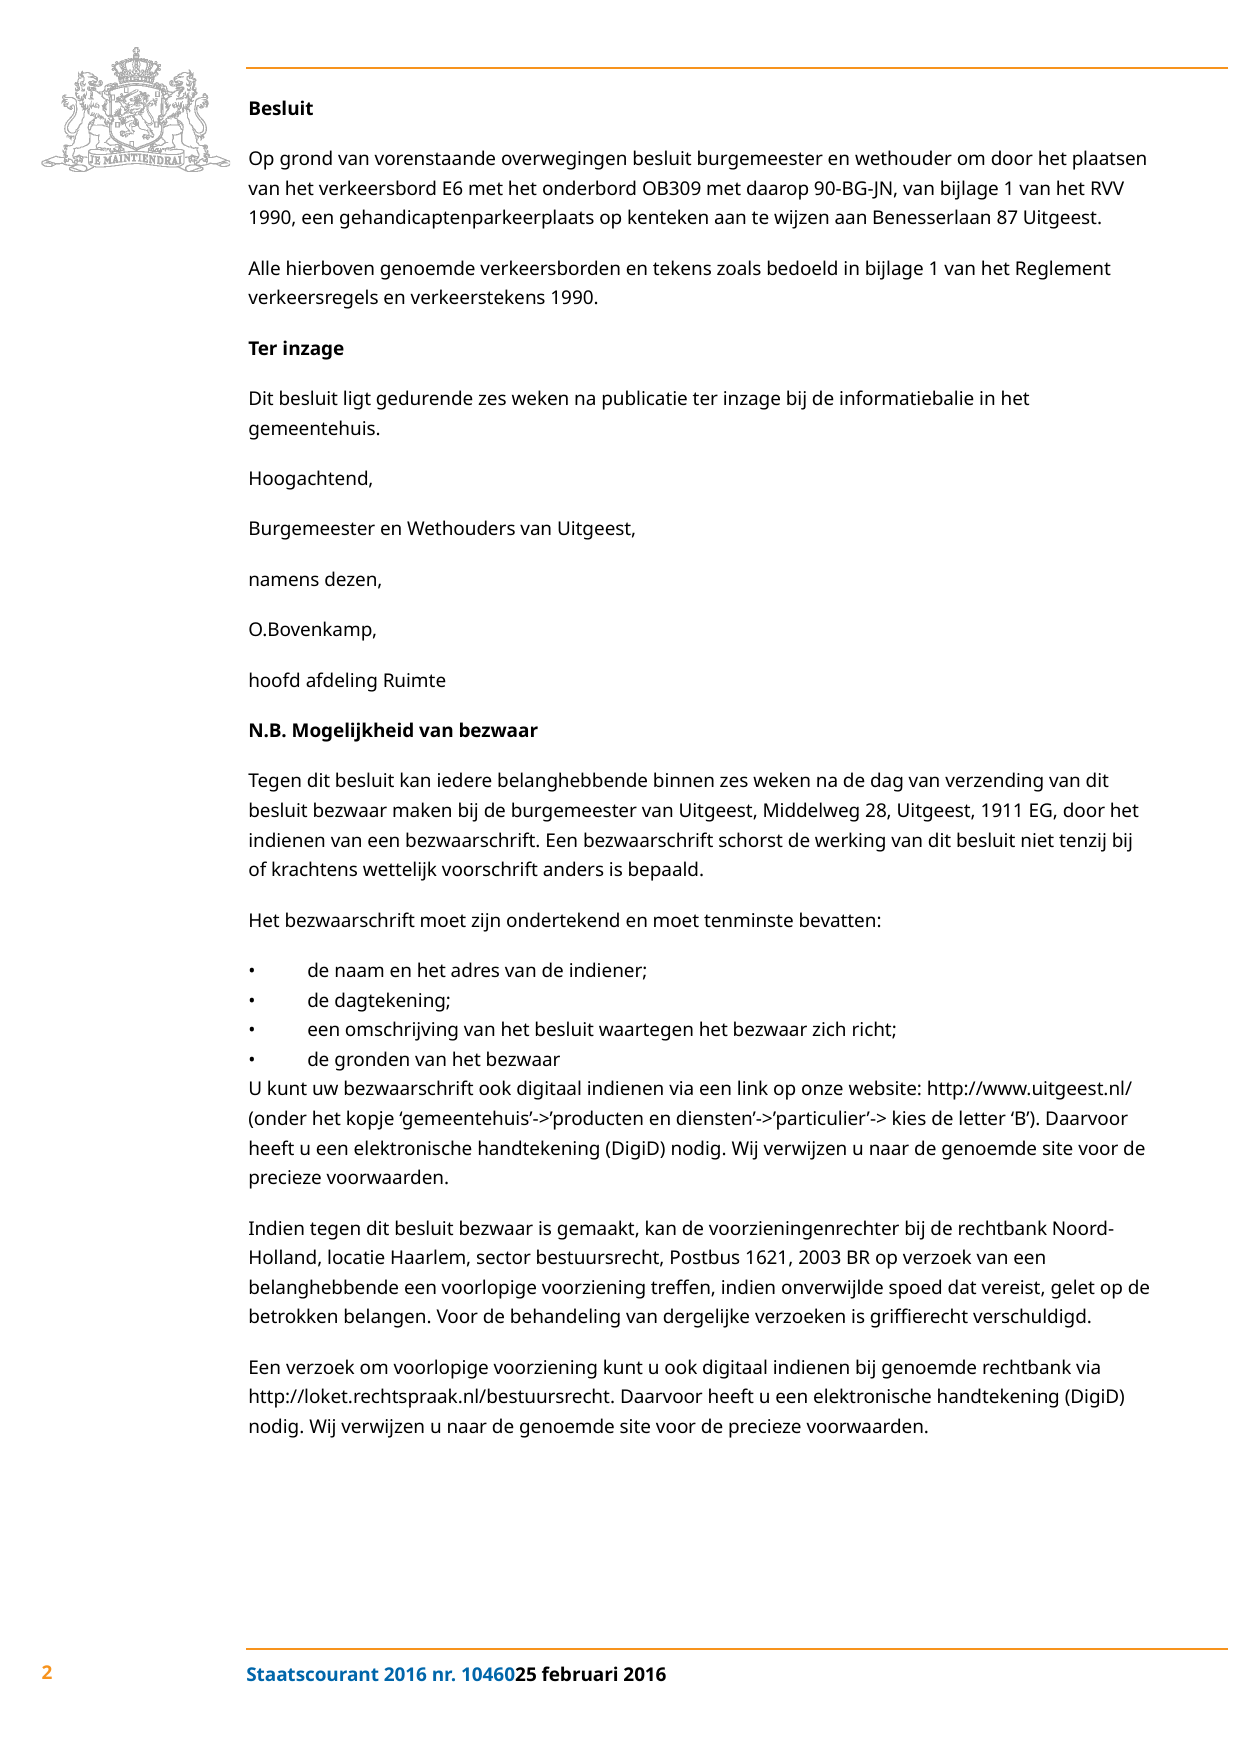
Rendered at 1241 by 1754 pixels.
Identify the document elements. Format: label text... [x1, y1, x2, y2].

text Burgemeester en Wethouders van Uitgeest, [248, 516, 1152, 541]
text Besluit [248, 95, 1152, 121]
picture [41, 47, 231, 172]
text Ter inzage [248, 335, 1152, 361]
text Tegen dit besluit kan iedere belanghebbende binnen zes weken na de dag van verzending van dit besluit bezwaar maken bij de burgemeester van Uitgeest, Middelweg 28, Uitgeest, 1911 EG, door het indienen van een bezwaarschrift. Een bezwaarschrift schorst de werking van dit besluit niet tenzij bij of krachtens wettelijk voorschrift anders is bepaald. [248, 768, 1152, 882]
text Op grond van vorenstaande overwegingen besluit burgemeester en wethouder om door het plaatsen van het verkeersbord E6 met het onderbord OB309 met daarop 90-BG-JN, van bijlage 1 van het RVV 1990, een gehandicaptenparkeerplaats op kenteken aan te wijzen aan Benesserlaan 87 Uitgeest. [248, 145, 1152, 230]
text U kunt uw bezwaarschrift ook digitaal indienen via een link op onze website: http://www.uitgeest.nl/ (onder het kopje ‘gemeentehuis’->’producten en diensten’->’particulier’-> kies de letter ‘B’). Daarvoor heeft u een elektronische handtekening (DigiD) nodig. Wij verwijzen u naar de genoemde site voor de precieze voorwaarden. [248, 1076, 1152, 1190]
text Een verzoek om voorlopige voorziening kunt u ook digitaal indienen bij genoemde rechtbank via http://loket.rechtspraak.nl/bestuursrecht. Daarvoor heeft u een elektronische handtekening (DigiD) nodig. Wij verwijzen u naar de genoemde site voor de precieze voorwaarden. [248, 1354, 1152, 1439]
text Het bezwaarschrift moet zijn ondertekend en moet tenminste bevatten: [248, 907, 1152, 933]
list een omschrijving van het besluit waartegen het bezwaar zich richt; [248, 1016, 1152, 1042]
list de naam en het adres van de indiener; [248, 957, 1152, 983]
text namens dezen, [248, 566, 1152, 592]
text hoofd afdeling Ruimte [248, 667, 1152, 693]
list de gronden van het bezwaar [248, 1046, 1152, 1072]
text Indien tegen dit besluit bezwaar is gemaakt, kan de voorzieningenrechter bij de rechtbank Noord-Holland, locatie Haarlem, sector bestuursrecht, Postbus 1621, 2003 BR op verzoek van een belanghebbende een voorlopige voorziening treffen, indien onverwijlde spoed dat vereist, gelet op de betrokken belangen. Voor de behandeling van dergelijke verzoeken is griffierecht verschuldigd. [248, 1215, 1152, 1329]
text Dit besluit ligt gedurende zes weken na publicatie ter inzage bij de informatiebalie in het gemeentehuis. [248, 385, 1152, 441]
text O.Bovenkamp, [248, 616, 1152, 642]
text N.B. Mogelijkheid van bezwaar [248, 717, 1152, 743]
text Alle hierboven genoemde verkeersborden en tekens zoals bedoeld in bijlage 1 van het Reglement verkeersregels en verkeerstekens 1990. [248, 255, 1152, 310]
text Hoogachtend, [248, 465, 1152, 491]
list de dagtekening; [248, 987, 1152, 1013]
